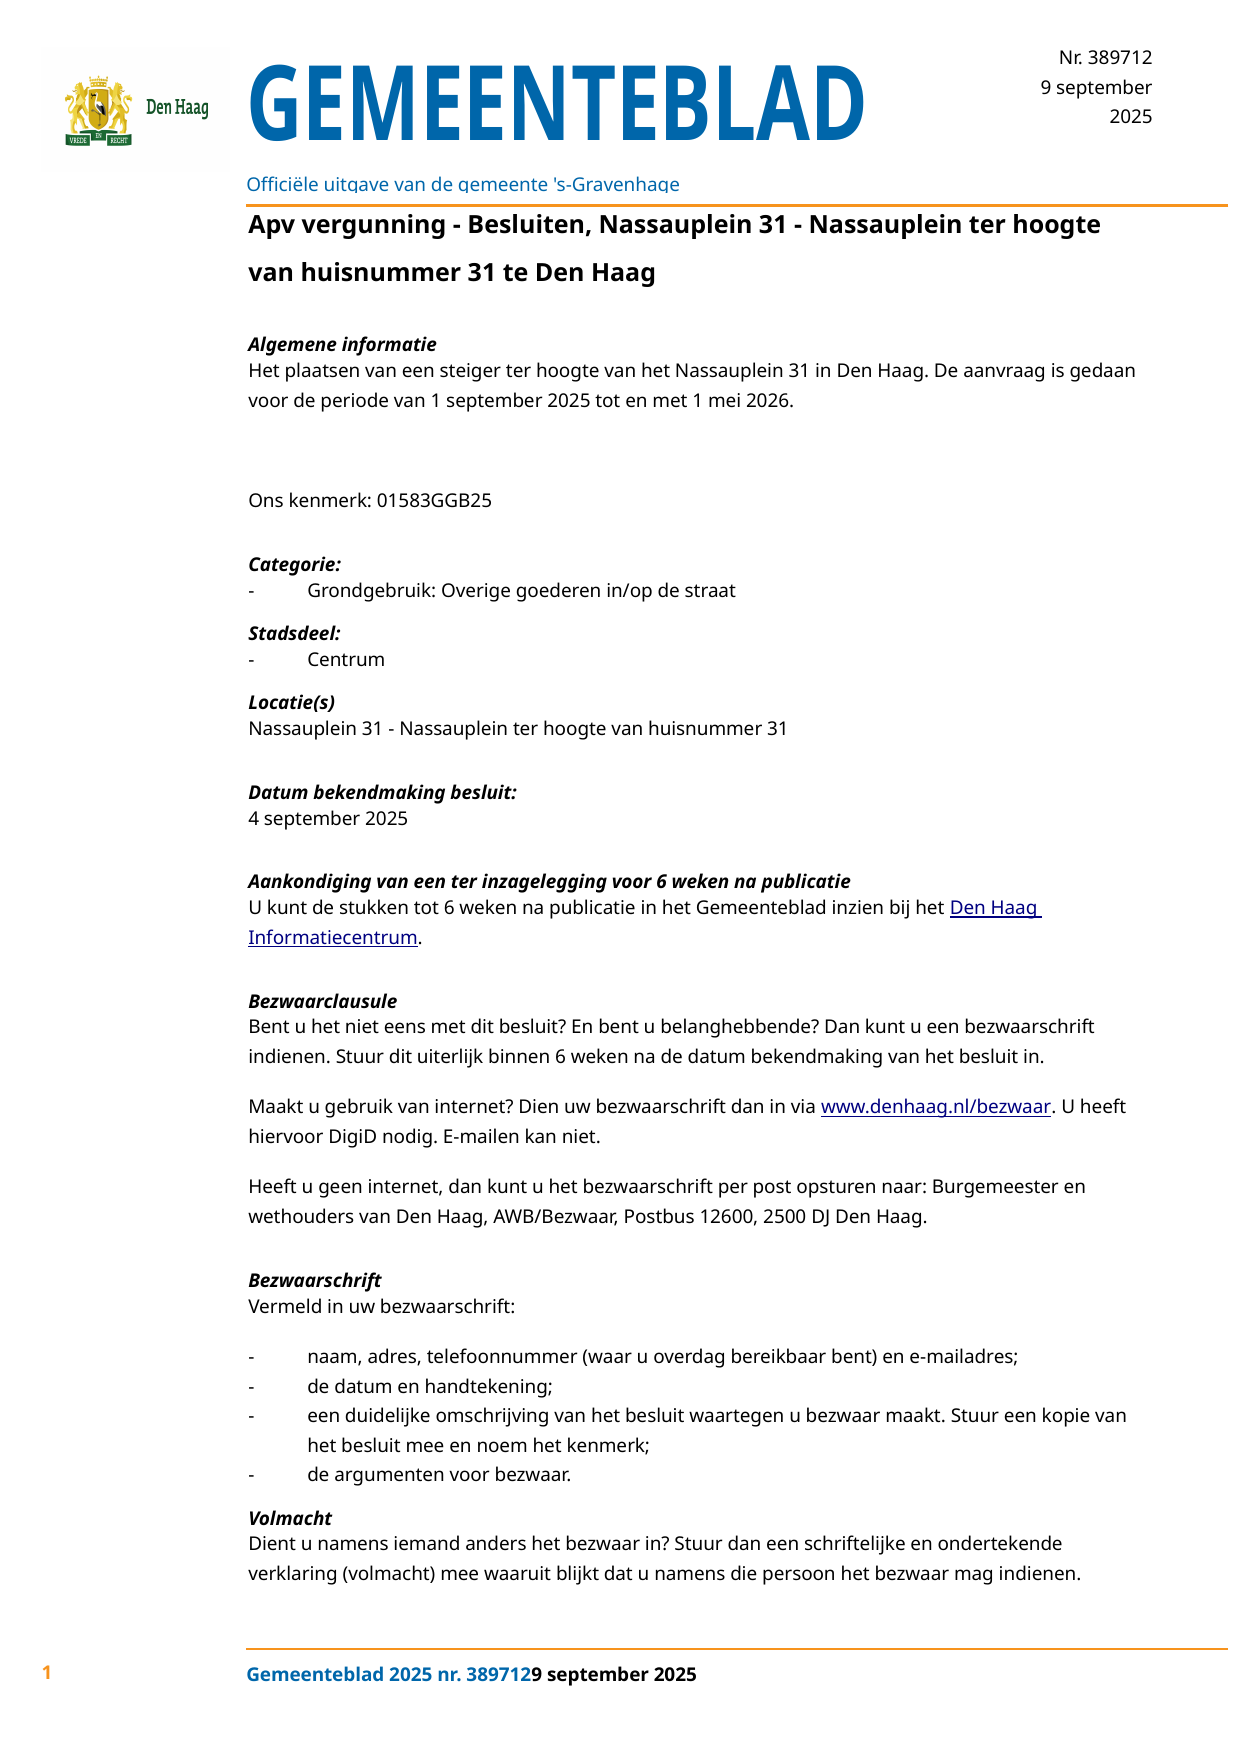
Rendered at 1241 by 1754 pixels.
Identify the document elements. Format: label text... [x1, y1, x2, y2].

list een duidelijke omschrijving van het besluit waartegen u bezwaar maakt. Stuur een kopie van het besluit mee en noem het kenmerk; [248, 1402, 1152, 1458]
list Grondgebruik: Overige goederen in/op de straat [248, 577, 1152, 603]
text Bezwaarschrift [248, 1267, 1152, 1293]
text 4 september 2025 [248, 805, 1152, 830]
text Stadsdeel: [248, 620, 1152, 646]
text Nassauplein 31 - Nassauplein ter hoogte van huisnummer 31 [248, 715, 1152, 741]
list de argumenten voor bezwaar. [248, 1462, 1152, 1487]
text Bezwaarclausule [248, 988, 1152, 1014]
text Ons kenmerk: 01583GGB25 [248, 488, 1152, 513]
text Dient u namens iemand anders het bezwaar in? Stuur dan een schriftelijke en ondertekende verklaring (volmacht) mee waaruit blijkt dat u namens die persoon het bezwaar mag indienen. [248, 1531, 1152, 1586]
list Centrum [248, 646, 1152, 672]
text Bent u het niet eens met dit besluit? En bent u belanghebbende? Dan kunt u een bezwaarschrift indienen. Stuur dit uiterlijk binnen 6 weken na de datum bekendmaking van het besluit in. [248, 1014, 1152, 1069]
text Aankondiging van een ter inzagelegging voor 6 weken na publicatie [248, 869, 1152, 894]
text Locatie(s) [248, 689, 1152, 715]
list de datum en handtekening; [248, 1373, 1152, 1399]
text Apv vergunning - Besluiten, Nassauplein 31 - Nassauplein ter hoogte van huisnummer 31 te Den Haag [248, 207, 1152, 288]
text Algemene informatie [248, 331, 1152, 357]
text Vermeld in uw bezwaarschrift: [248, 1293, 1152, 1319]
text Het plaatsen van een steiger ter hoogte van het Nassauplein 31 in Den Haag. De aanvraag is gedaan voor de periode van 1 september 2025 tot en met 1 mei 2026. [248, 357, 1152, 412]
text Volmacht [248, 1505, 1152, 1531]
text Maakt u gebruik van internet? Dien uw bezwaarschrift dan in via www.denhaag.nl/bezwaar. U heeft hiervoor DigiD nodig. E-mailen kan niet. [248, 1094, 1152, 1149]
picture [41, 47, 231, 172]
text Heeft u geen internet, dan kunt u het bezwaarschrift per post opsturen naar: Burgemeester en wethouders van Den Haag, AWB/Bezwaar, Postbus 12600, 2500 DJ Den Haag. [248, 1174, 1152, 1229]
text Datum bekendmaking besluit: [248, 779, 1152, 805]
list naam, adres, telefoonnummer (waar u overdag bereikbaar bent) en e-mailadres; [248, 1343, 1152, 1369]
text U kunt de stukken tot 6 weken na publicatie in het Gemeenteblad inzien bij het Den Haag Informatiecentrum. [248, 894, 1152, 950]
text Categorie: [248, 552, 1152, 577]
